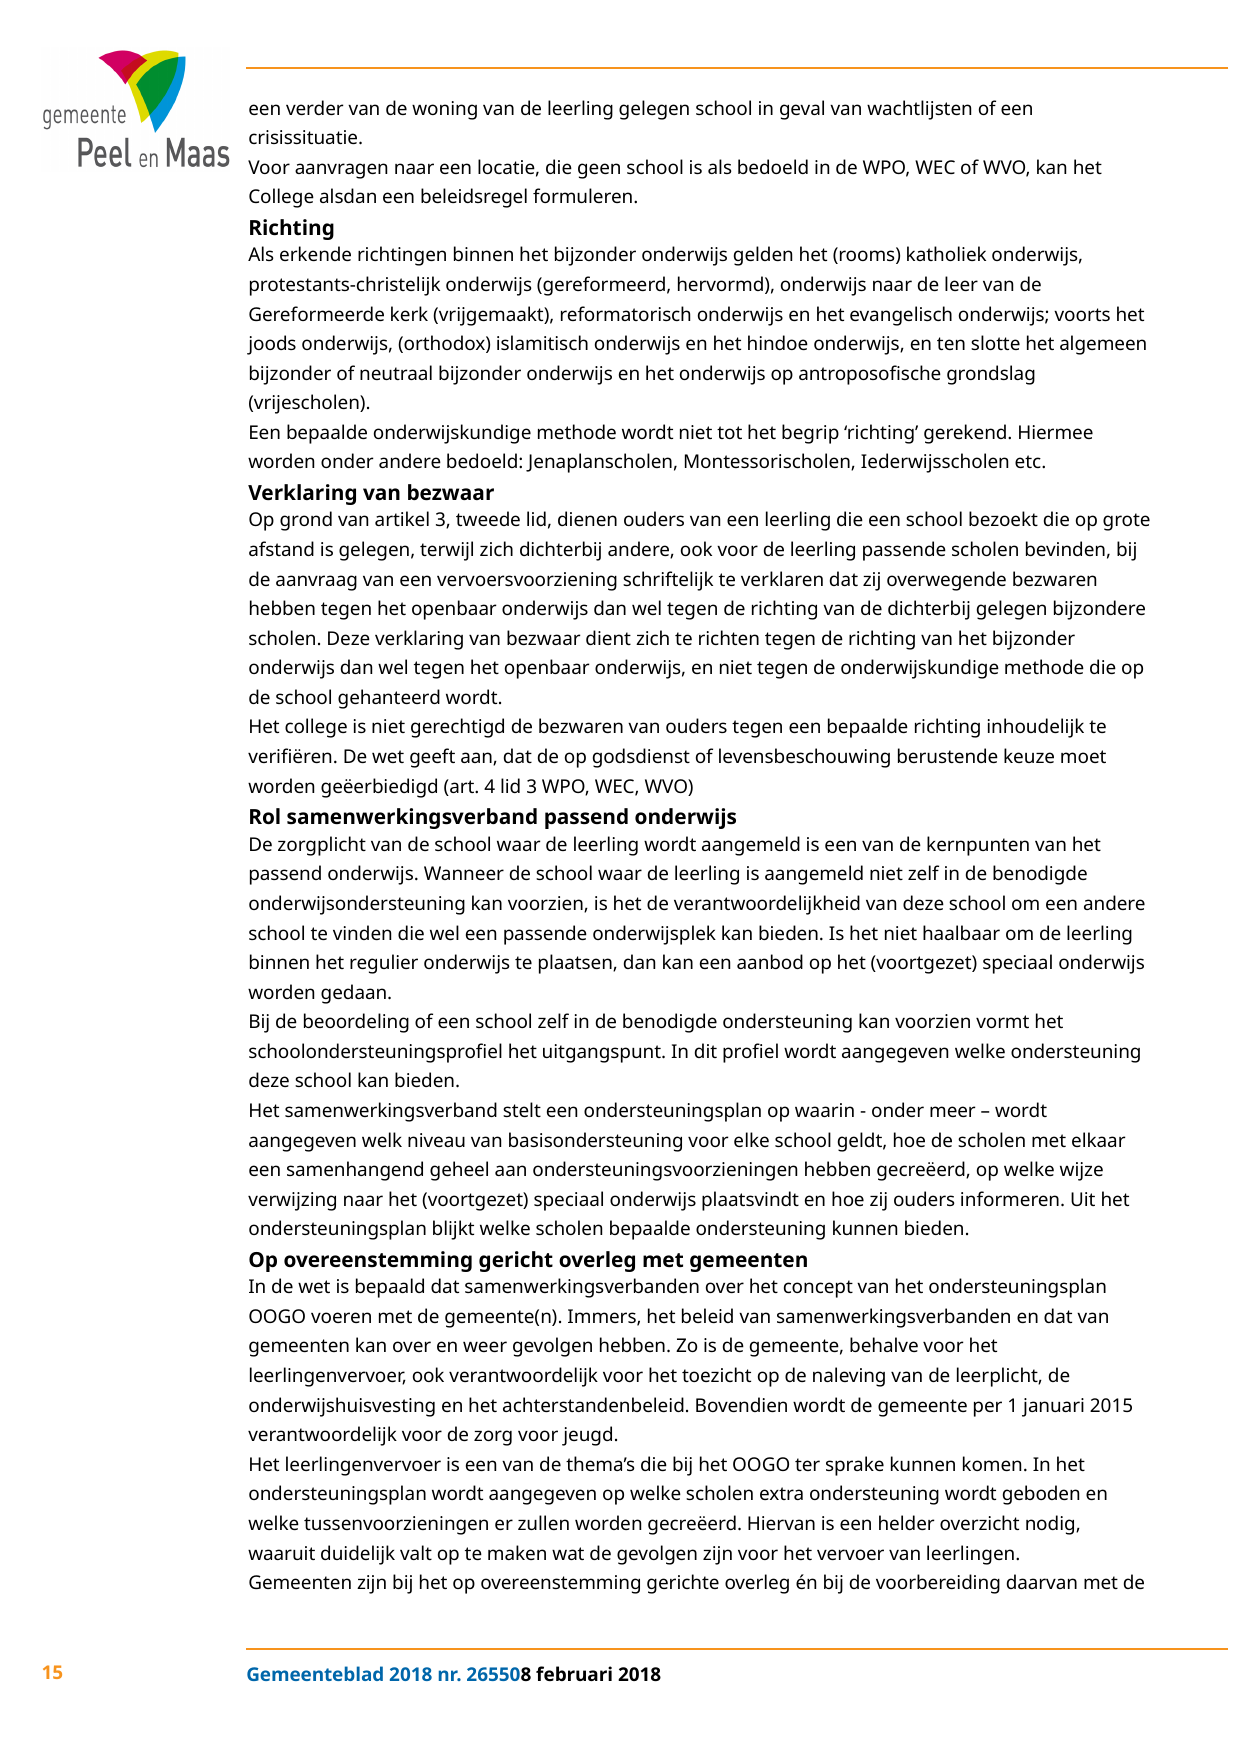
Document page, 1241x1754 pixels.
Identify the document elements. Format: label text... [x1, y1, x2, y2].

text Het leerlingenvervoer is een van de thema’s die bij het OOGO ter sprake kunnen komen. In het ondersteuningsplan wordt aangegeven op welke scholen extra ondersteuning wordt geboden en welke tussenvoorzieningen er zullen worden gecreëerd. Hiervan is een helder overzicht nodig, waaruit duidelijk valt op te maken wat de gevolgen zijn voor het vervoer van leerlingen. [248, 1451, 1152, 1566]
text Het samenwerkingsverband stelt een ondersteuningsplan op waarin - onder meer – wordt aangegeven welk niveau van basisondersteuning voor elke school geldt, hoe de scholen met elkaar een samenhangend geheel aan ondersteuningsvoorzieningen hebben gecreëerd, op welke wijze verwijzing naar het (voortgezet) speciaal onderwijs plaatsvindt en hoe zij ouders informeren. Uit het ondersteuningsplan blijkt welke scholen bepaalde ondersteuning kunnen bieden. [248, 1097, 1152, 1241]
text Als erkende richtingen binnen het bijzonder onderwijs gelden het (rooms) katholiek onderwijs, protestants-christelijk onderwijs (gereformeerd, hervormd), onderwijs naar de leer van de Gereformeerde kerk (vrijgemaakt), reformatorisch onderwijs en het evangelisch onderwijs; voorts het joods onderwijs, (orthodox) islamitisch onderwijs en het hindoe onderwijs, en ten slotte het algemeen bijzonder of neutraal bijzonder onderwijs en het onderwijs op antroposofische grondslag (vrijescholen). [248, 242, 1152, 415]
text Verklaring van bezwaar [248, 478, 1152, 507]
text Op grond van artikel 3, tweede lid, dienen ouders van een leerling die een school bezoekt die op grote afstand is gelegen, terwijl zich dichterbij andere, ook voor de leerling passende scholen bevinden, bij de aanvraag van een vervoersvoorziening schriftelijk te verklaren dat zij overwegende bezwaren hebben tegen het openbaar onderwijs dan wel tegen de richting van de dichterbij gelegen bijzondere scholen. Deze verklaring van bezwaar dient zich te richten tegen de richting van het bijzonder onderwijs dan wel tegen het openbaar onderwijs, en niet tegen de onderwijskundige methode die op de school gehanteerd wordt. [248, 507, 1152, 710]
picture [41, 47, 231, 172]
text Op overeenstemming gericht overleg met gemeenten [248, 1245, 1152, 1273]
text Voor aanvragen naar een locatie, die geen school is als bedoeld in de WPO, WEC of WVO, kan het College alsdan een beleidsregel formuleren. [248, 154, 1152, 209]
text Gemeenten zijn bij het op overeenstemming gerichte overleg én bij de voorbereiding daarvan met de [248, 1569, 1152, 1595]
text De zorgplicht van de school waar de leerling wordt aangemeld is een van de kernpunten van het passend onderwijs. Wanneer de school waar de leerling is aangemeld niet zelf in de benodigde onderwijsondersteuning kan voorzien, is het de verantwoordelijkheid van deze school om een andere school te vinden die wel een passende onderwijsplek kan bieden. Is het niet haalbaar om de leerling binnen het regulier onderwijs te plaatsen, dan kan een aanbod op het (voortgezet) speciaal onderwijs worden gedaan. [248, 831, 1152, 1004]
text Bij de beoordeling of een school zelf in de benodigde ondersteuning kan voorzien vormt het schoolondersteuningsprofiel het uitgangspunt. In dit profiel wordt aangegeven welke ondersteuning deze school kan bieden. [248, 1008, 1152, 1093]
text een verder van de woning van de leerling gelegen school in geval van wachtlijsten of een crisissituatie. [248, 95, 1152, 150]
text Rol samenwerkingsverband passend onderwijs [248, 802, 1152, 831]
text Het college is niet gerechtigd de bezwaren van ouders tegen een bepaalde richting inhoudelijk te verifiëren. De wet geeft aan, dat de op godsdienst of levensbeschouwing berustende keuze moet worden geëerbiedigd (art. 4 lid 3 WPO, WEC, WVO) [248, 714, 1152, 799]
text Richting [248, 213, 1152, 242]
text In de wet is bepaald dat samenwerkingsverbanden over het concept van het ondersteuningsplan OOGO voeren met de gemeente(n). Immers, het beleid van samenwerkingsverbanden en dat van gemeenten kan over en weer gevolgen hebben. Zo is de gemeente, behalve voor het leerlingenvervoer, ook verantwoordelijk voor het toezicht op de naleving van de leerplicht, de onderwijshuisvesting en het achterstandenbeleid. Bovendien wordt de gemeente per 1 januari 2015 verantwoordelijk voor de zorg voor jeugd. [248, 1273, 1152, 1447]
text Een bepaalde onderwijskundige methode wordt niet tot het begrip ‘richting’ gerekend. Hiermee worden onder andere bedoeld: Jenaplanscholen, Montessorischolen, Iederwijsscholen etc. [248, 419, 1152, 474]
